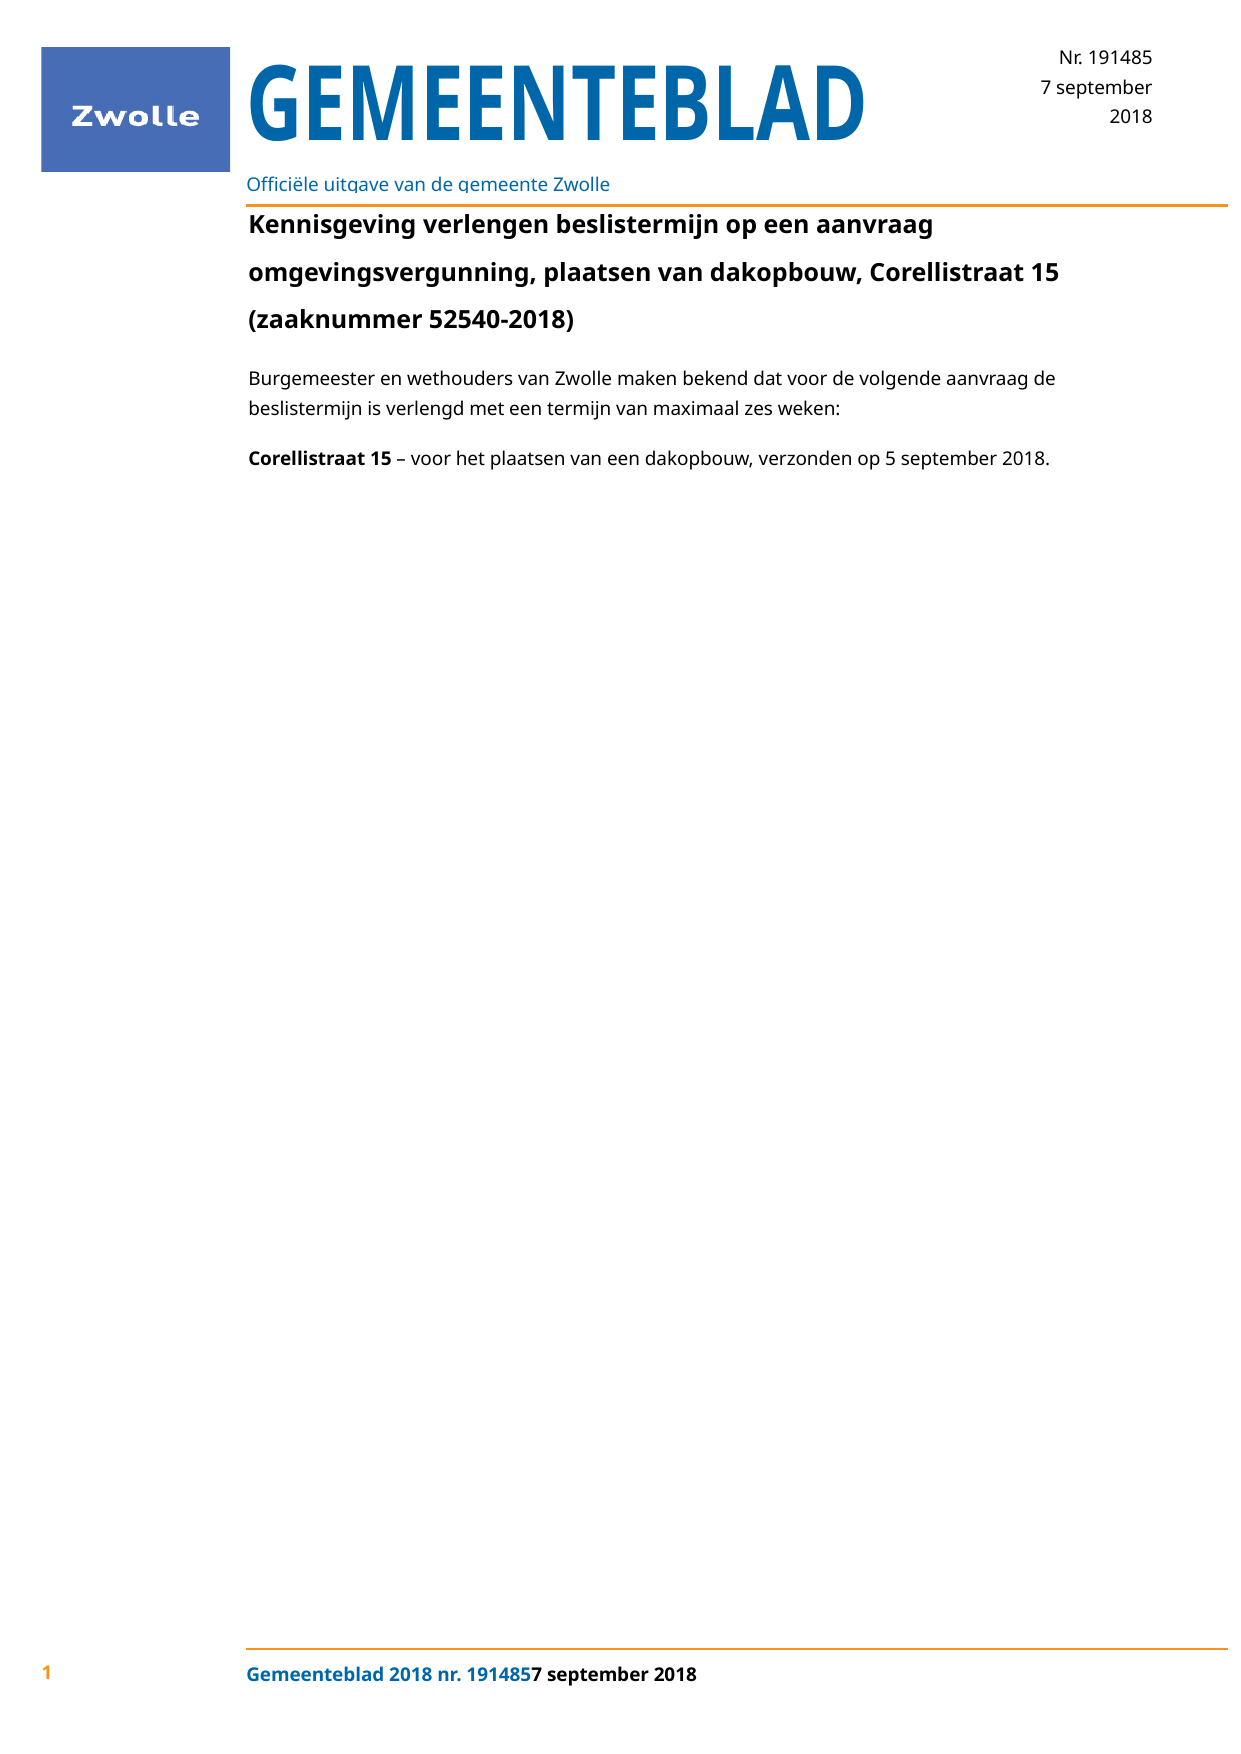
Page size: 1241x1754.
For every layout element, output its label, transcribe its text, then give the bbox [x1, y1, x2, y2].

text Corellistraat 15 – voor het plaatsen van een dakopbouw, verzonden op 5 september 2018. [248, 446, 1152, 471]
text Kennisgeving verlengen beslistermijn op een aanvraag omgevingsvergunning, plaatsen van dakopbouw, Corellistraat 15 (zaaknummer 52540-2018) [248, 207, 1152, 336]
text Burgemeester en wethouders van Zwolle maken bekend dat voor de volgende aanvraag de beslistermijn is verlengd met een termijn van maximaal zes weken: [248, 366, 1152, 421]
picture [41, 47, 231, 172]
